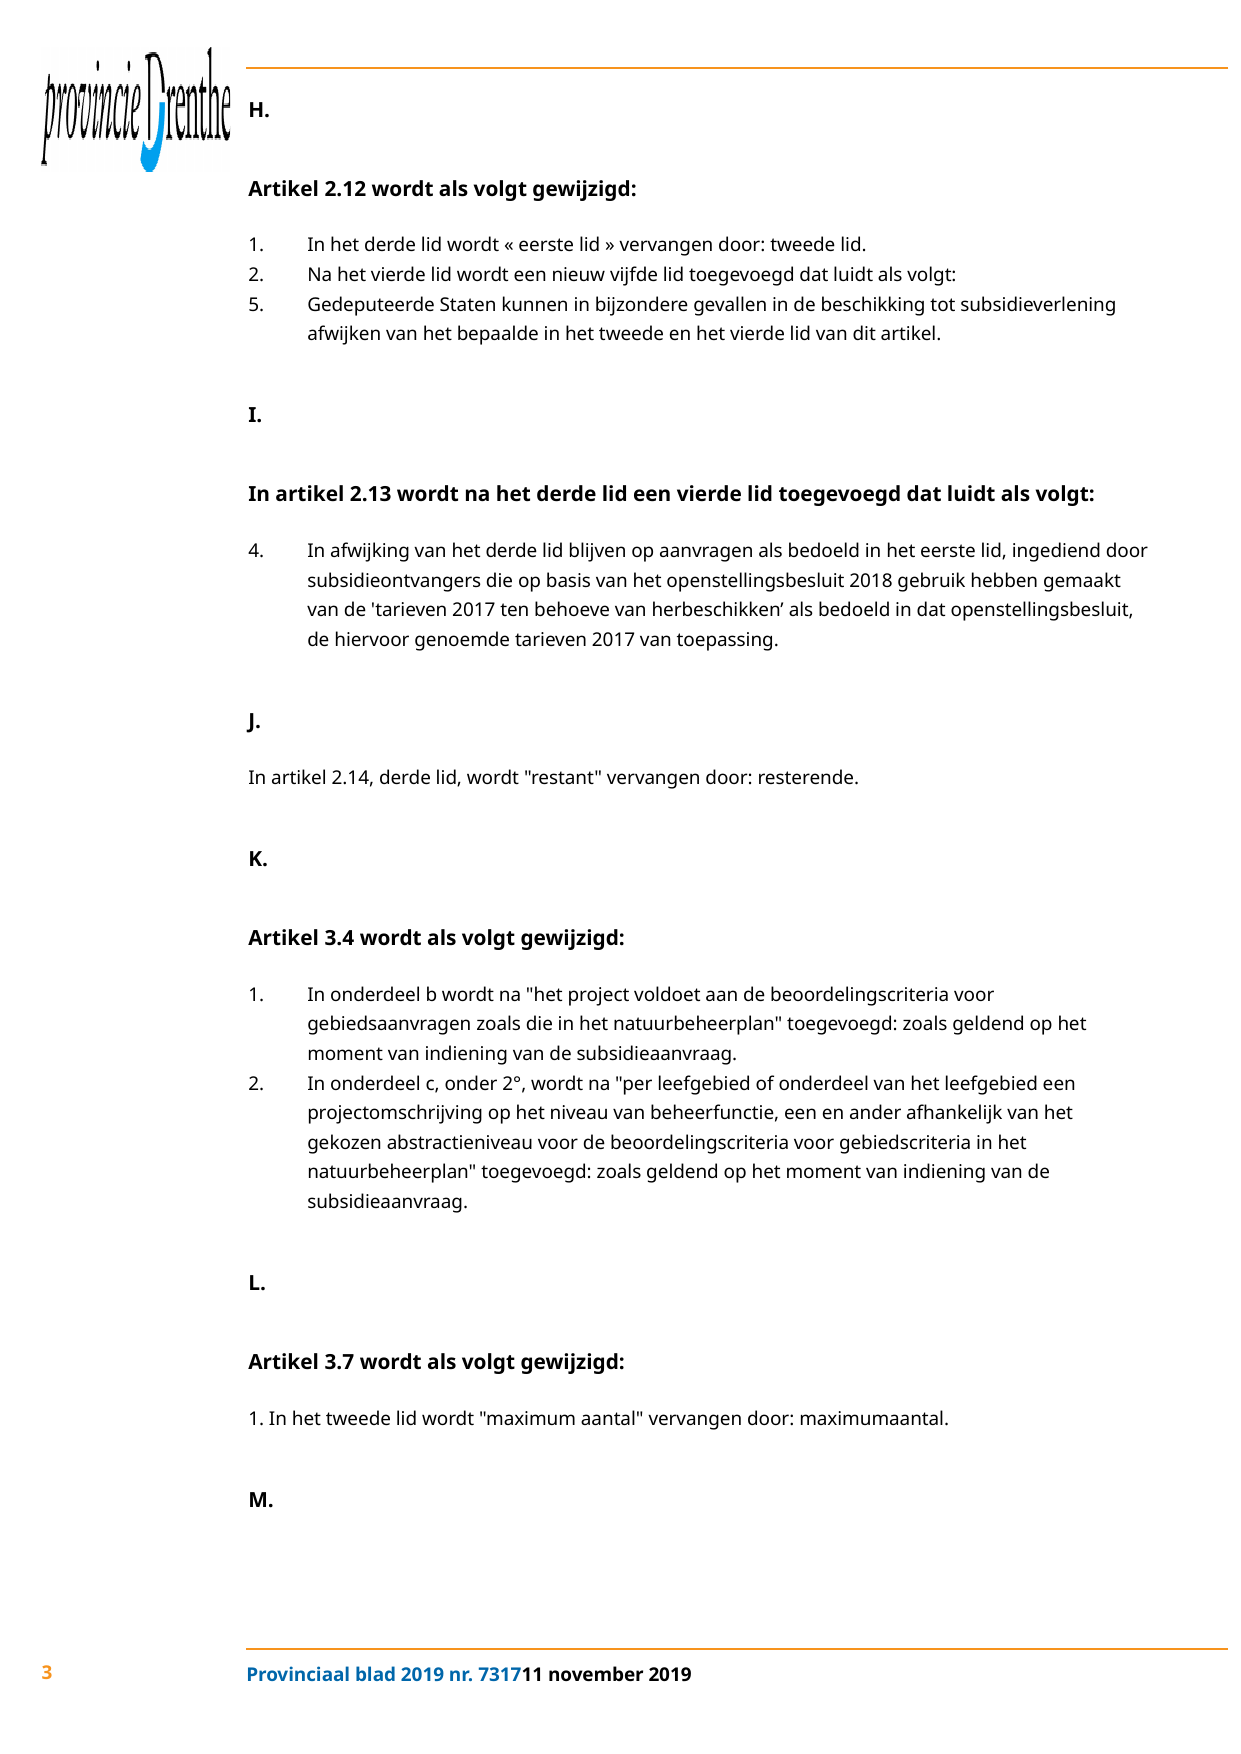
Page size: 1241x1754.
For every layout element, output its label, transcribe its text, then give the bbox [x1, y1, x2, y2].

text 1. In het tweede lid wordt "maximum aantal" vervangen door: maximumaantal. [248, 1405, 1152, 1431]
text M. [248, 1485, 1152, 1513]
list In onderdeel b wordt na "het project voldoet aan de beoordelingscriteria voor gebiedsaanvragen zoals die in het natuurbeheerplan" toegevoegd: zoals geldend op het moment van indiening van de subsidieaanvraag. [248, 981, 1152, 1066]
list In afwijking van het derde lid blijven op aanvragen als bedoeld in het eerste lid, ingediend door subsidieontvangers die op basis van het openstellingsbesluit 2018 gebruik hebben gemaakt van de 'tarieven 2017 ten behoeve van herbeschikken’ als bedoeld in dat openstellingsbesluit, de hiervoor genoemde tarieven 2017 van toepassing. [248, 537, 1152, 652]
text In artikel 2.14, derde lid, wordt "restant" vervangen door: resterende. [248, 764, 1152, 790]
list In het derde lid wordt « eerste lid » vervangen door: tweede lid. [248, 232, 1152, 257]
text Artikel 3.4 wordt als volgt gewijzigd: [248, 923, 1152, 951]
list In onderdeel c, onder 2°, wordt na "per leefgebied of onderdeel van het leefgebied een projectomschrijving op het niveau van beheerfunctie, een en ander afhankelijk van het gekozen abstractieniveau voor de beoordelingscriteria voor gebiedscriteria in het natuurbeheerplan" toegevoegd: zoals geldend op het moment van indiening van de subsidieaanvraag. [248, 1070, 1152, 1214]
list Na het vierde lid wordt een nieuw vijfde lid toegevoegd dat luidt als volgt: [248, 261, 1152, 287]
text In artikel 2.13 wordt na het derde lid een vierde lid toegevoegd dat luidt als volgt: [248, 479, 1152, 508]
text I. [248, 400, 1152, 429]
picture [41, 47, 231, 172]
text J. [248, 706, 1152, 734]
text K. [248, 844, 1152, 872]
text L. [248, 1268, 1152, 1296]
text Artikel 2.12 wordt als volgt gewijzigd: [248, 174, 1152, 202]
text Artikel 3.7 wordt als volgt gewijzigd: [248, 1347, 1152, 1375]
list Gedeputeerde Staten kunnen in bijzondere gevallen in de beschikking tot subsidieverlening afwijken van het bepaalde in het tweede en het vierde lid van dit artikel. [248, 291, 1152, 346]
text H. [248, 95, 1152, 123]
